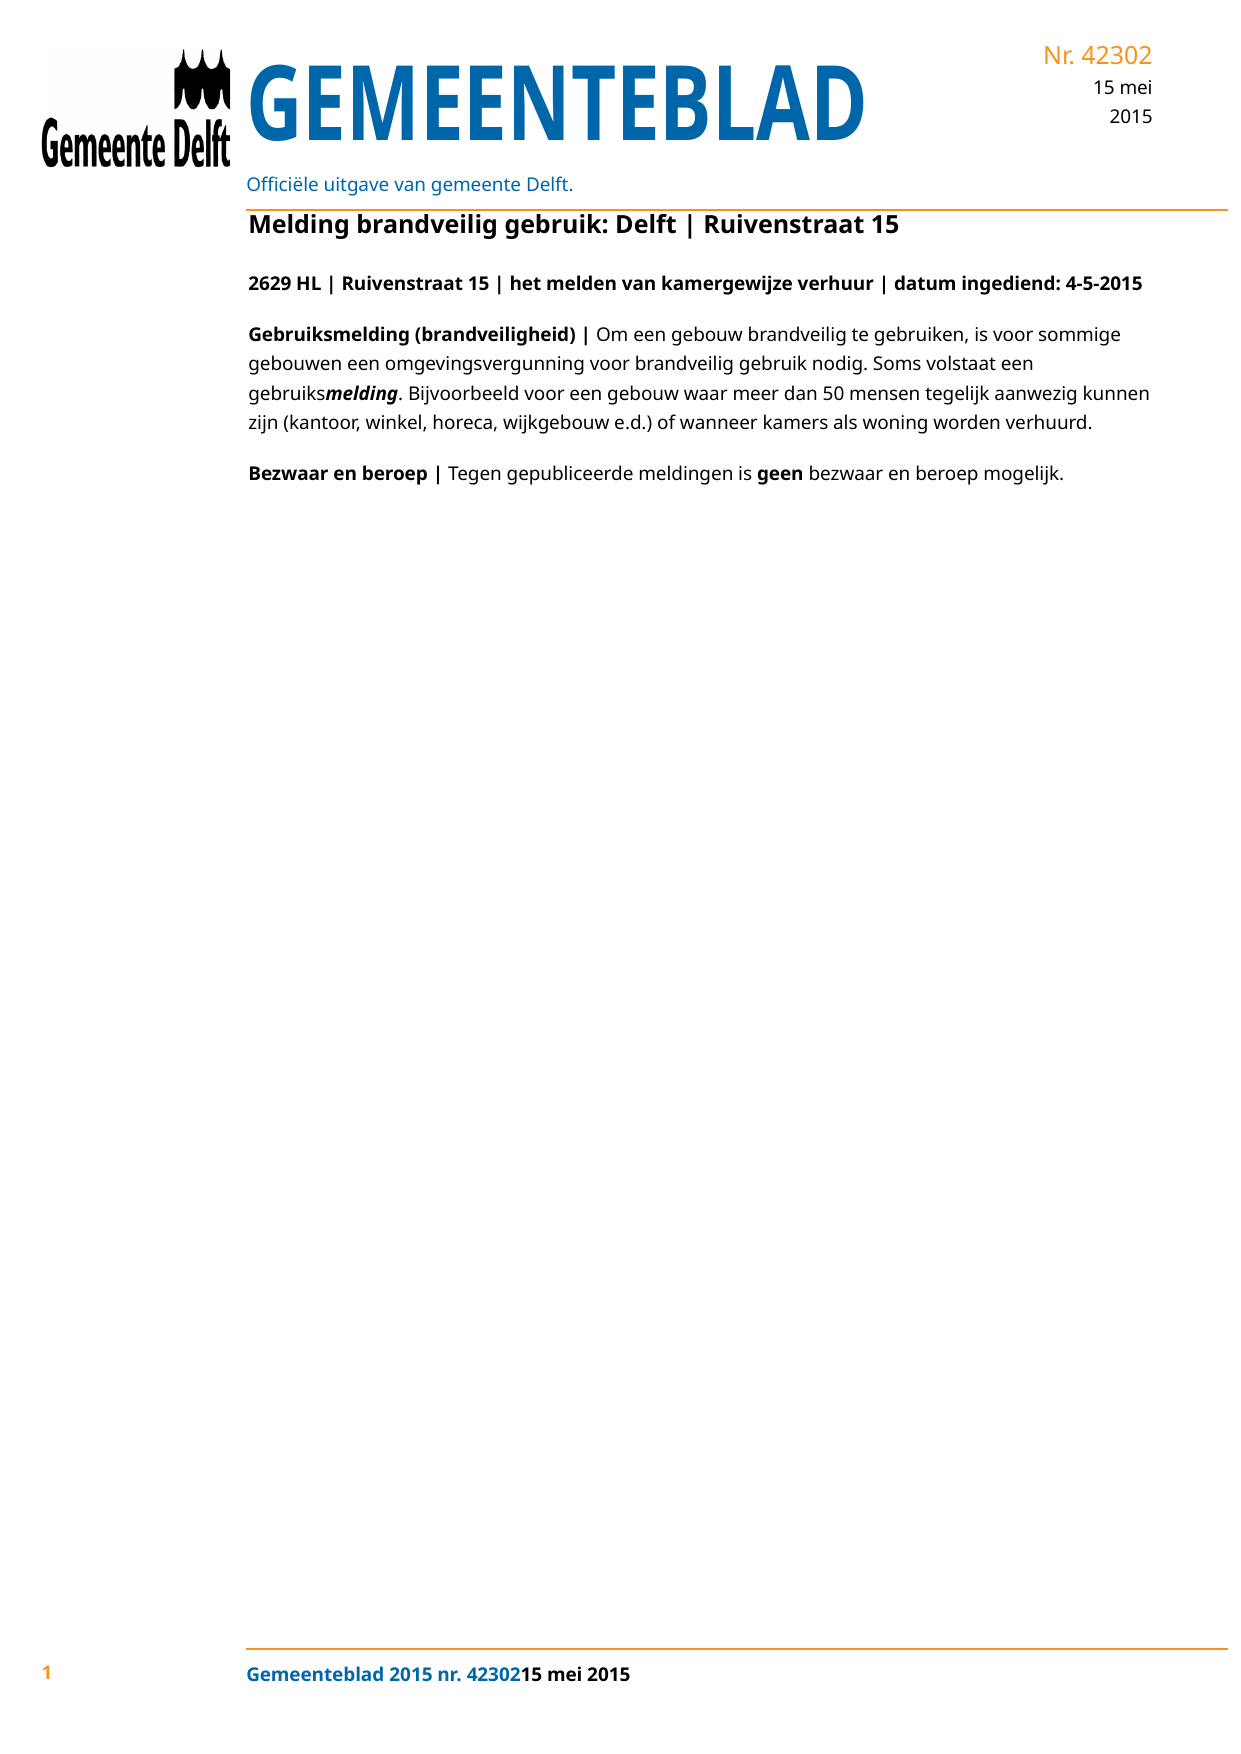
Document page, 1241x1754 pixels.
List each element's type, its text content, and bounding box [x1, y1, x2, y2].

text Bezwaar en beroep | Tegen gepubliceerde meldingen is geen bezwaar en beroep mogelijk. [248, 460, 1152, 486]
text Melding brandveilig gebruik: Delft | Ruivenstraat 15 [248, 211, 1152, 241]
text Gebruiksmelding (brandveiligheid) | Om een gebouw brandveilig te gebruiken, is voor sommige gebouwen een omgevingsvergunning voor brandveilig gebruik nodig. Soms volstaat een gebruiksmelding. Bijvoorbeeld voor een gebouw waar meer dan 50 mensen tegelijk aanwezig kunnen zijn (kantoor, winkel, horeca, wijkgebouw e.d.) of wanneer kamers als woning worden verhuurd. [248, 321, 1152, 435]
text 2629 HL | Ruivenstraat 15 | het melden van kamergewijze verhuur | datum ingediend: 4-5-2015 [248, 270, 1152, 296]
picture [41, 47, 231, 172]
